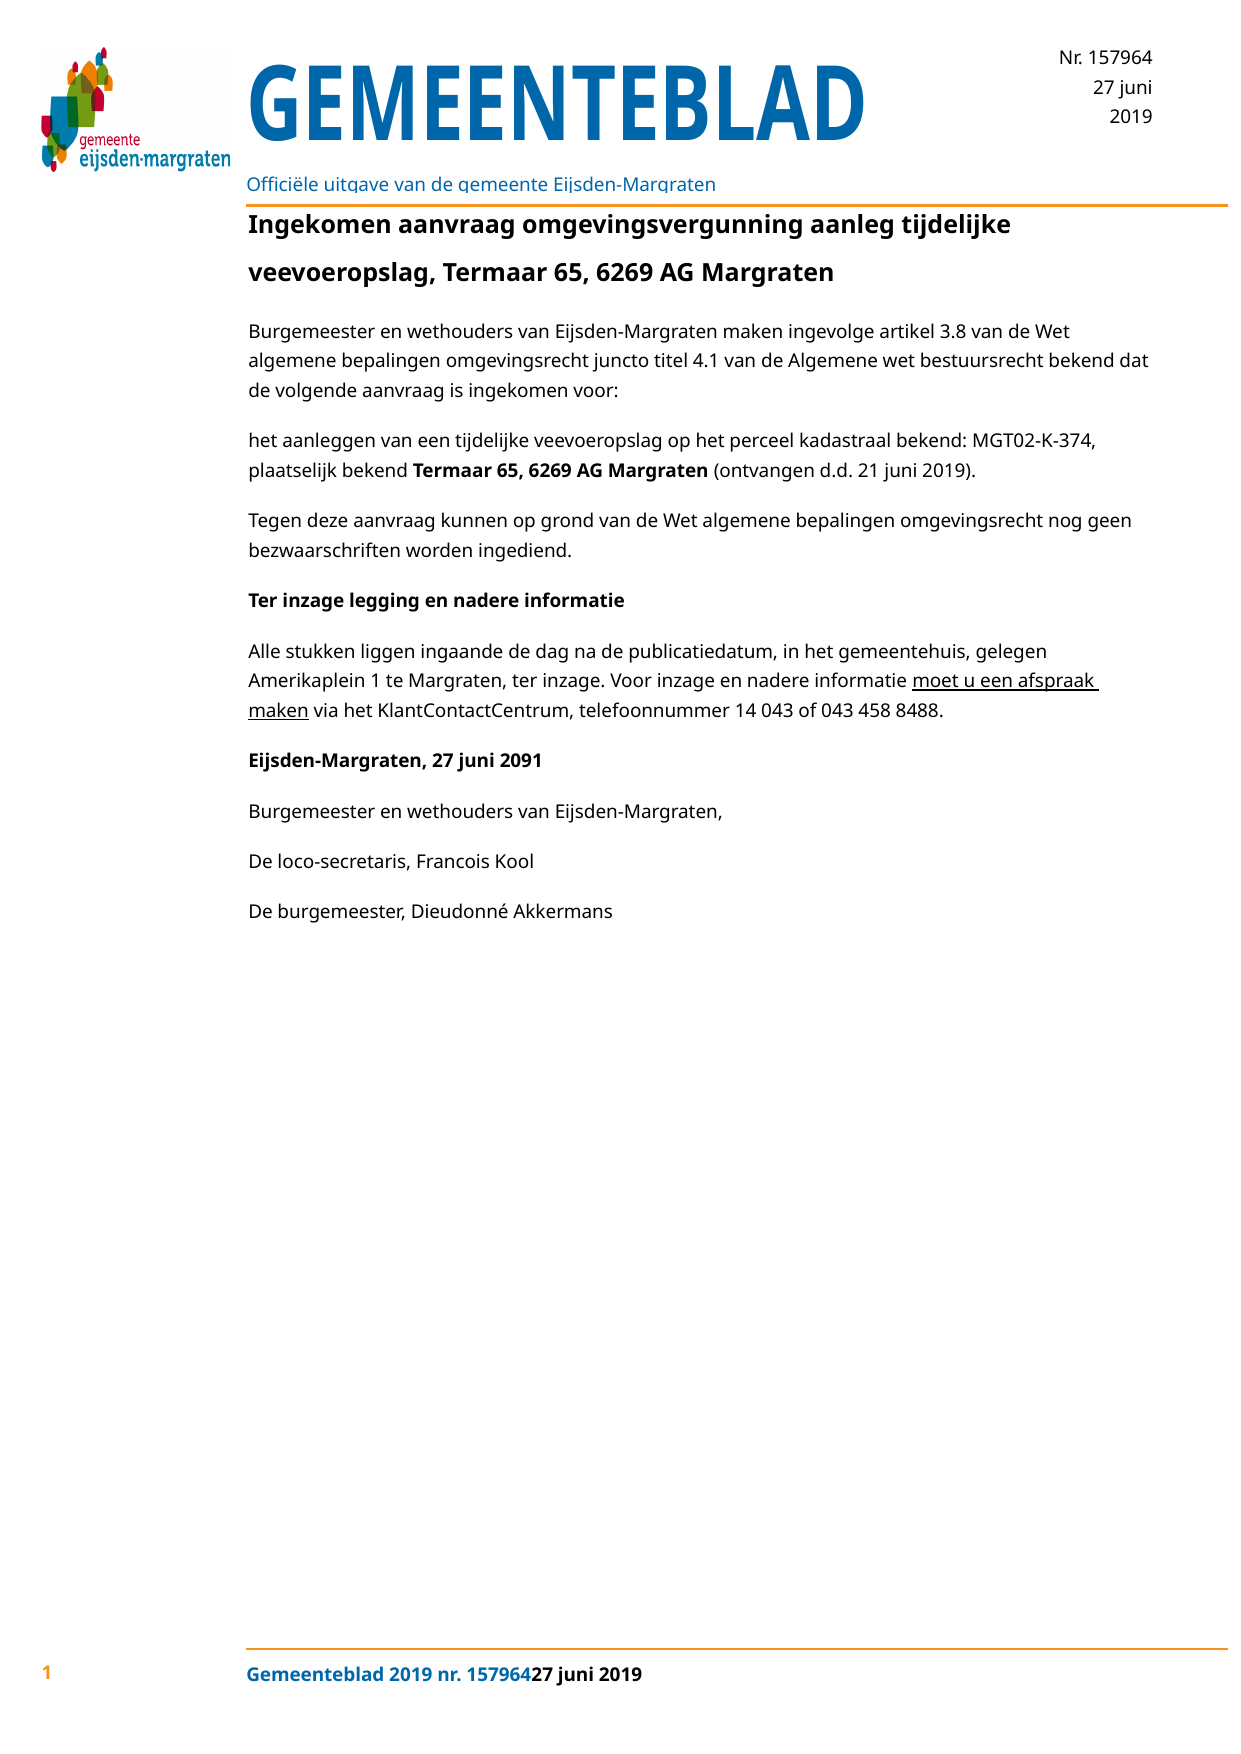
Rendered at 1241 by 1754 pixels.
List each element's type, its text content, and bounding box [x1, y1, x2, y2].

text Eijsden-Margraten, 27 juni 2091 [248, 747, 1152, 773]
picture [41, 47, 231, 172]
text Alle stukken liggen ingaande de dag na de publicatiedatum, in het gemeentehuis, gelegen Amerikaplein 1 te Margraten, ter inzage. Voor inzage en nadere informatie moet u een afspraak maken via het KlantContactCentrum, telefoonnummer 14 043 of 043 458 8488. [248, 638, 1152, 723]
text De burgemeester, Dieudonné Akkermans [248, 899, 1152, 924]
text De loco-secretaris, Francois Kool [248, 848, 1152, 874]
text Ter inzage legging en nadere informatie [248, 587, 1152, 613]
text Ingekomen aanvraag omgevingsvergunning aanleg tijdelijke veevoeropslag, Termaar 65, 6269 AG Margraten [248, 207, 1152, 288]
text Burgemeester en wethouders van Eijsden-Margraten, [248, 798, 1152, 824]
text Tegen deze aanvraag kunnen op grond van de Wet algemene bepalingen omgevingsrecht nog geen bezwaarschriften worden ingediend. [248, 507, 1152, 563]
text het aanleggen van een tijdelijke veevoeropslag op het perceel kadastraal bekend: MGT02-K-374, plaatselijk bekend Termaar 65, 6269 AG Margraten (ontvangen d.d. 21 juni 2019). [248, 427, 1152, 483]
text Burgemeester en wethouders van Eijsden-Margraten maken ingevolge artikel 3.8 van de Wet algemene bepalingen omgevingsrecht juncto titel 4.1 van de Algemene wet bestuursrecht bekend dat de volgende aanvraag is ingekomen voor: [248, 318, 1152, 403]
